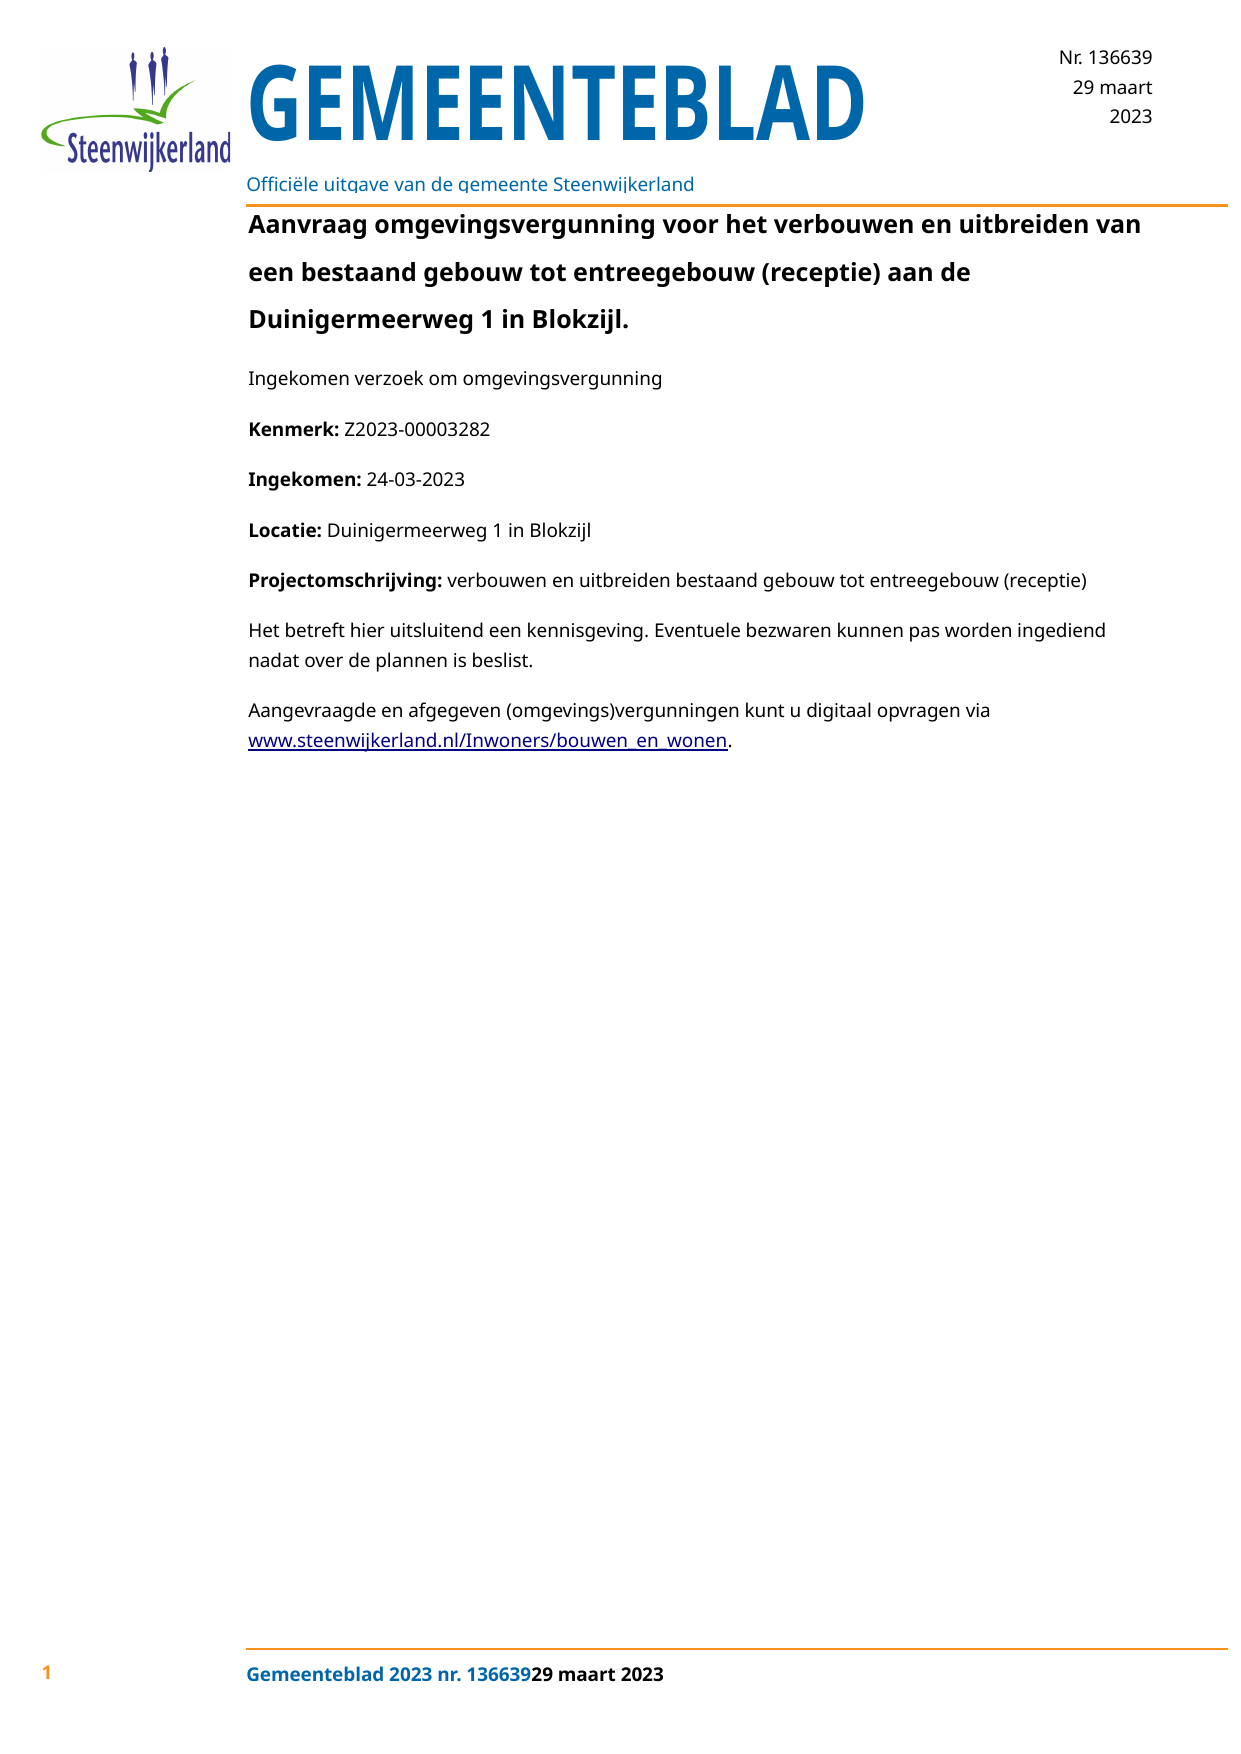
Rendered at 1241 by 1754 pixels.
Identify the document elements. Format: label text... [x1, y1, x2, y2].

text Ingekomen verzoek om omgevingsvergunning [248, 366, 1152, 391]
text Locatie: Duinigermeerweg 1 in Blokzijl [248, 517, 1152, 542]
picture [41, 47, 231, 172]
text Aanvraag omgevingsvergunning voor het verbouwen en uitbreiden van een bestaand gebouw tot entreegebouw (receptie) aan de Duinigermeerweg 1 in Blokzijl. [248, 207, 1152, 336]
text Kenmerk: Z2023-00003282 [248, 416, 1152, 442]
text Aangevraagde en afgegeven (omgevings)vergunningen kunt u digitaal opvragen via www.steenwijkerland.nl/Inwoners/bouwen_en_wonen. [248, 698, 1152, 753]
text Ingekomen: 24-03-2023 [248, 466, 1152, 492]
text Projectomschrijving: verbouwen en uitbreiden bestaand gebouw tot entreegebouw (receptie) [248, 567, 1152, 593]
text Het betreft hier uitsluitend een kennisgeving. Eventuele bezwaren kunnen pas worden ingediend nadat over de plannen is beslist. [248, 618, 1152, 673]
